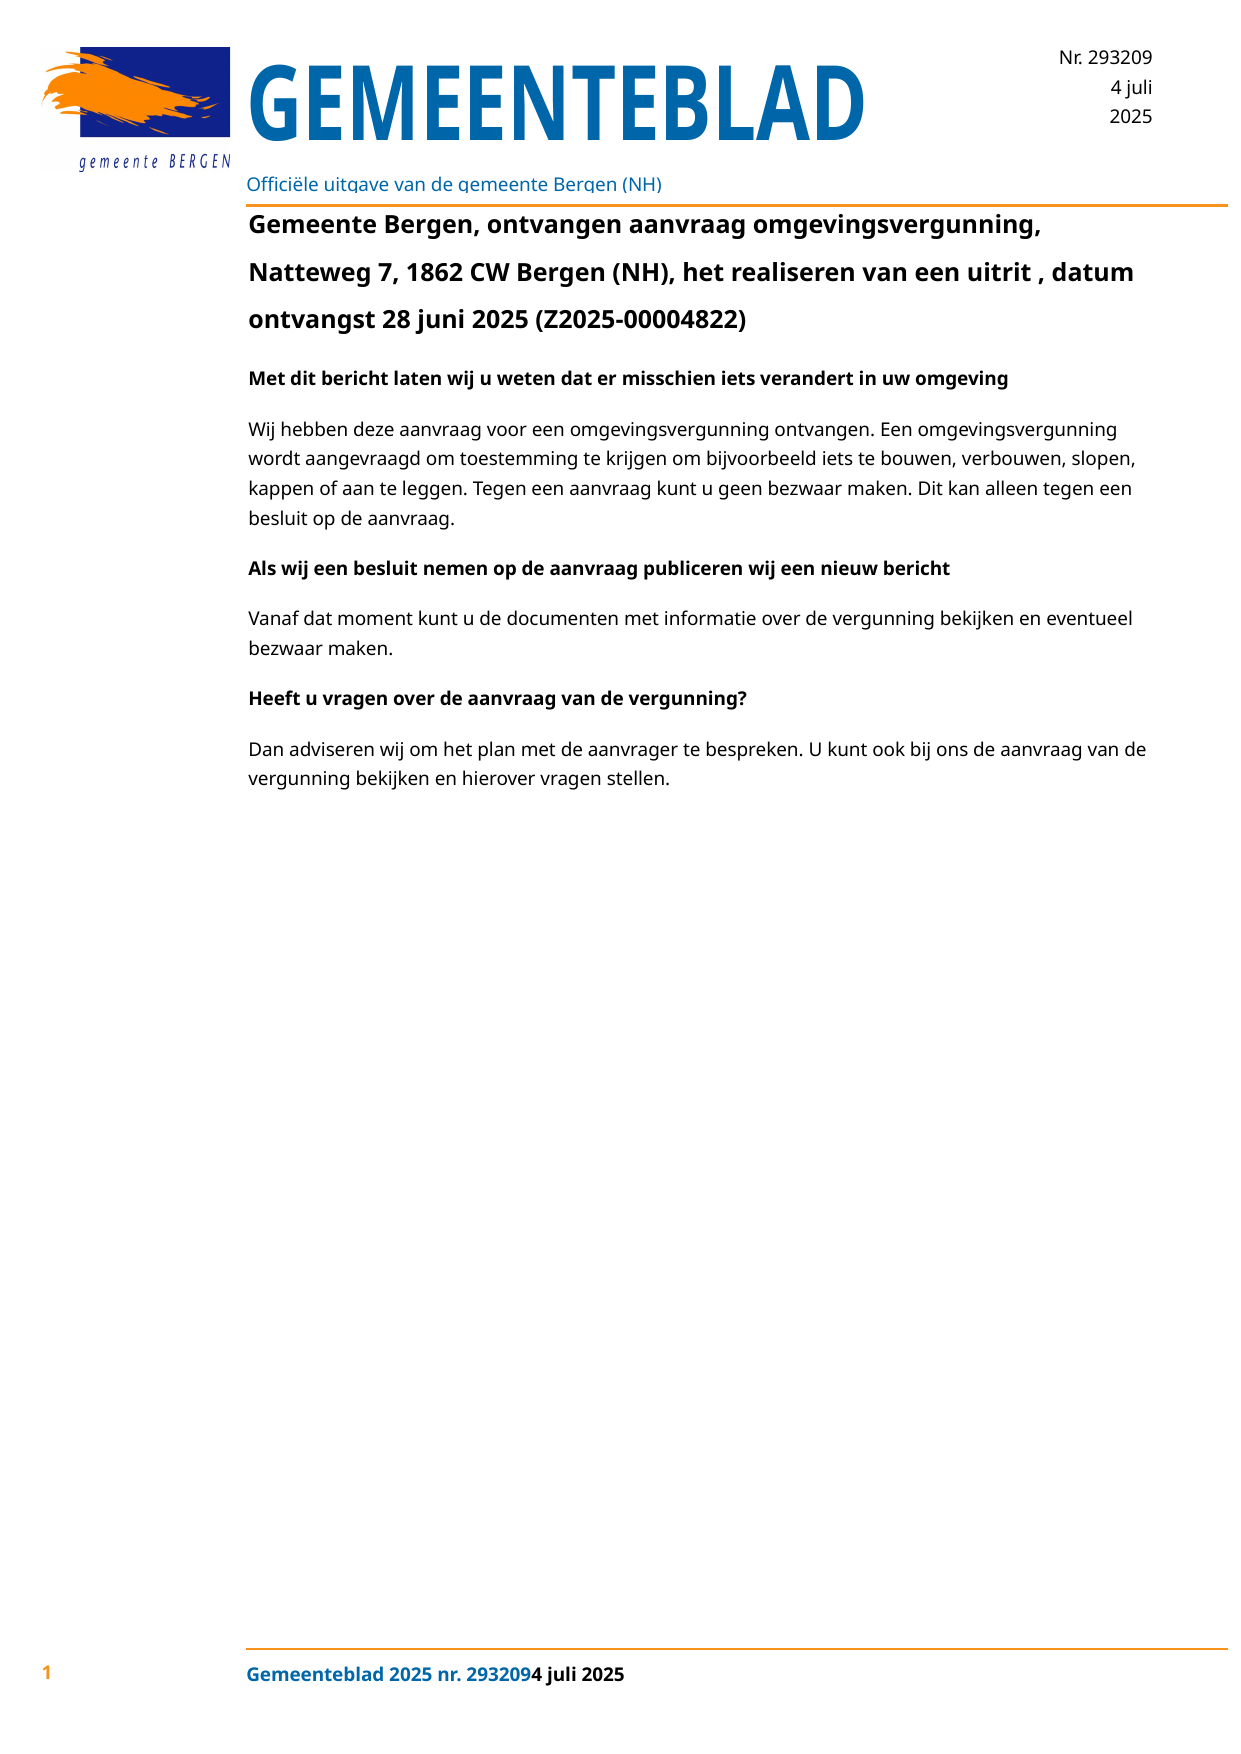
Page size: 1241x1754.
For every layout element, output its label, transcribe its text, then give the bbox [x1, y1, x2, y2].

text Dan adviseren wij om het plan met de aanvrager te bespreken. U kunt ook bij ons de aanvraag van de vergunning bekijken en hierover vragen stellen. [248, 736, 1152, 791]
text Als wij een besluit nemen op de aanvraag publiceren wij een nieuw bericht [248, 555, 1152, 581]
text Vanaf dat moment kunt u de documenten met informatie over de vergunning bekijken en eventueel bezwaar maken. [248, 606, 1152, 661]
text Met dit bericht laten wij u weten dat er misschien iets verandert in uw omgeving [248, 366, 1152, 391]
text Wij hebben deze aanvraag voor een omgevingsvergunning ontvangen. Een omgevingsvergunning wordt aangevraagd om toestemming te krijgen om bijvoorbeeld iets te bouwen, verbouwen, slopen, kappen of aan te leggen. Tegen een aanvraag kunt u geen bezwaar maken. Dit kan alleen tegen een besluit op de aanvraag. [248, 416, 1152, 530]
text Heeft u vragen over de aanvraag van de vergunning? [248, 686, 1152, 711]
picture [41, 47, 231, 172]
text Gemeente Bergen, ontvangen aanvraag omgevingsvergunning, Natteweg 7, 1862 CW Bergen (NH), het realiseren van een uitrit , datum ontvangst 28 juni 2025 (Z2025-00004822) [248, 207, 1152, 336]
